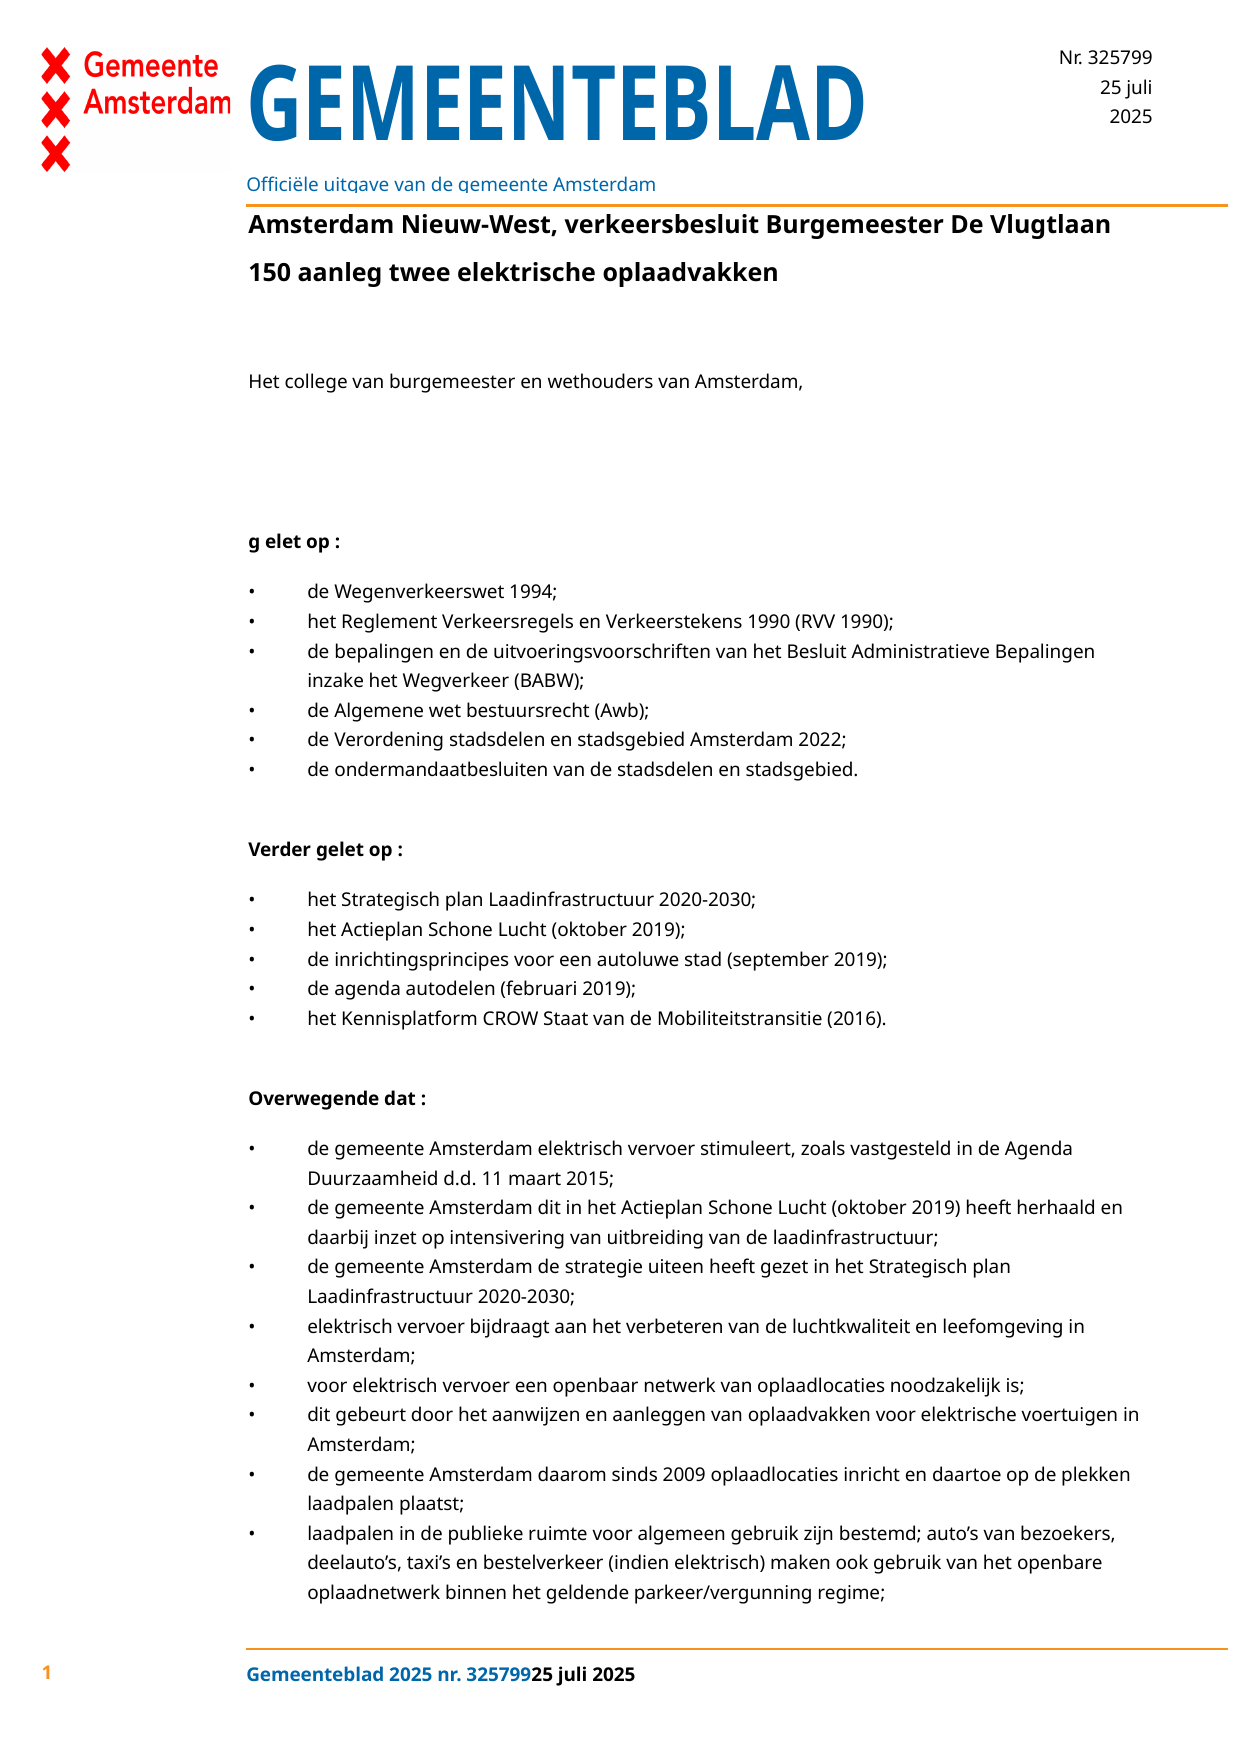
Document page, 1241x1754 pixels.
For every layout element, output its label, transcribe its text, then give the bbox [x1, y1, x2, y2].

list dit gebeurt door het aanwijzen en aanleggen van oplaadvakken voor elektrische voertuigen in Amsterdam; [248, 1402, 1152, 1457]
list de Wegenverkeerswet 1994; [248, 579, 1152, 604]
list de Verordening stadsdelen en stadsgebied Amsterdam 2022; [248, 727, 1152, 752]
list elektrisch vervoer bijdraagt aan het verbeteren van de luchtkwaliteit en leefomgeving in Amsterdam; [248, 1313, 1152, 1368]
picture [41, 47, 231, 172]
list het Actieplan Schone Lucht (oktober 2019); [248, 916, 1152, 942]
list de gemeente Amsterdam dit in het Actieplan Schone Lucht (oktober 2019) heeft herhaald en daarbij inzet op intensivering van uitbreiding van de laadinfrastructuur; [248, 1194, 1152, 1250]
list het Kennisplatform CROW Staat van de Mobiliteitstransitie (2016). [248, 1005, 1152, 1031]
list de gemeente Amsterdam elektrisch vervoer stimuleert, zoals vastgesteld in de Agenda Duurzaamheid d.d. 11 maart 2015; [248, 1135, 1152, 1191]
text Verder gelet op : [248, 836, 1152, 862]
list het Strategisch plan Laadinfrastructuur 2020-2030; [248, 887, 1152, 912]
list de gemeente Amsterdam daarom sinds 2009 oplaadlocaties inricht en daartoe op de plekken laadpalen plaatst; [248, 1461, 1152, 1516]
list voor elektrisch vervoer een openbaar netwerk van oplaadlocaties noodzakelijk is; [248, 1372, 1152, 1398]
list laadpalen in de publieke ruimte voor algemeen gebruik zijn bestemd; auto’s van bezoekers, deelauto’s, taxi’s en bestelverkeer (indien elektrisch) maken ook gebruik van het openbare oplaadnetwerk binnen het geldende parkeer/vergunning regime; [248, 1520, 1152, 1605]
list de bepalingen en de uitvoeringsvoorschriften van het Besluit Administratieve Bepalingen inzake het Wegverkeer (BABW); [248, 638, 1152, 693]
text Amsterdam Nieuw-West, verkeersbesluit Burgemeester De Vlugtlaan 150 aanleg twee elektrische oplaadvakken [248, 207, 1152, 288]
list de gemeente Amsterdam de strategie uiteen heeft gezet in het Strategisch plan Laadinfrastructuur 2020-2030; [248, 1254, 1152, 1309]
list het Reglement Verkeersregels en Verkeerstekens 1990 (RVV 1990); [248, 608, 1152, 634]
text g elet op : [248, 528, 1152, 554]
text Het college van burgemeester en wethouders van Amsterdam, [248, 368, 1152, 394]
list de ondermandaatbesluiten van de stadsdelen en stadsgebied. [248, 756, 1152, 782]
list de inrichtingsprincipes voor een autoluwe stad (september 2019); [248, 946, 1152, 971]
text Overwegende dat : [248, 1085, 1152, 1111]
list de agenda autodelen (februari 2019); [248, 975, 1152, 1001]
list de Algemene wet bestuursrecht (Awb); [248, 697, 1152, 723]
